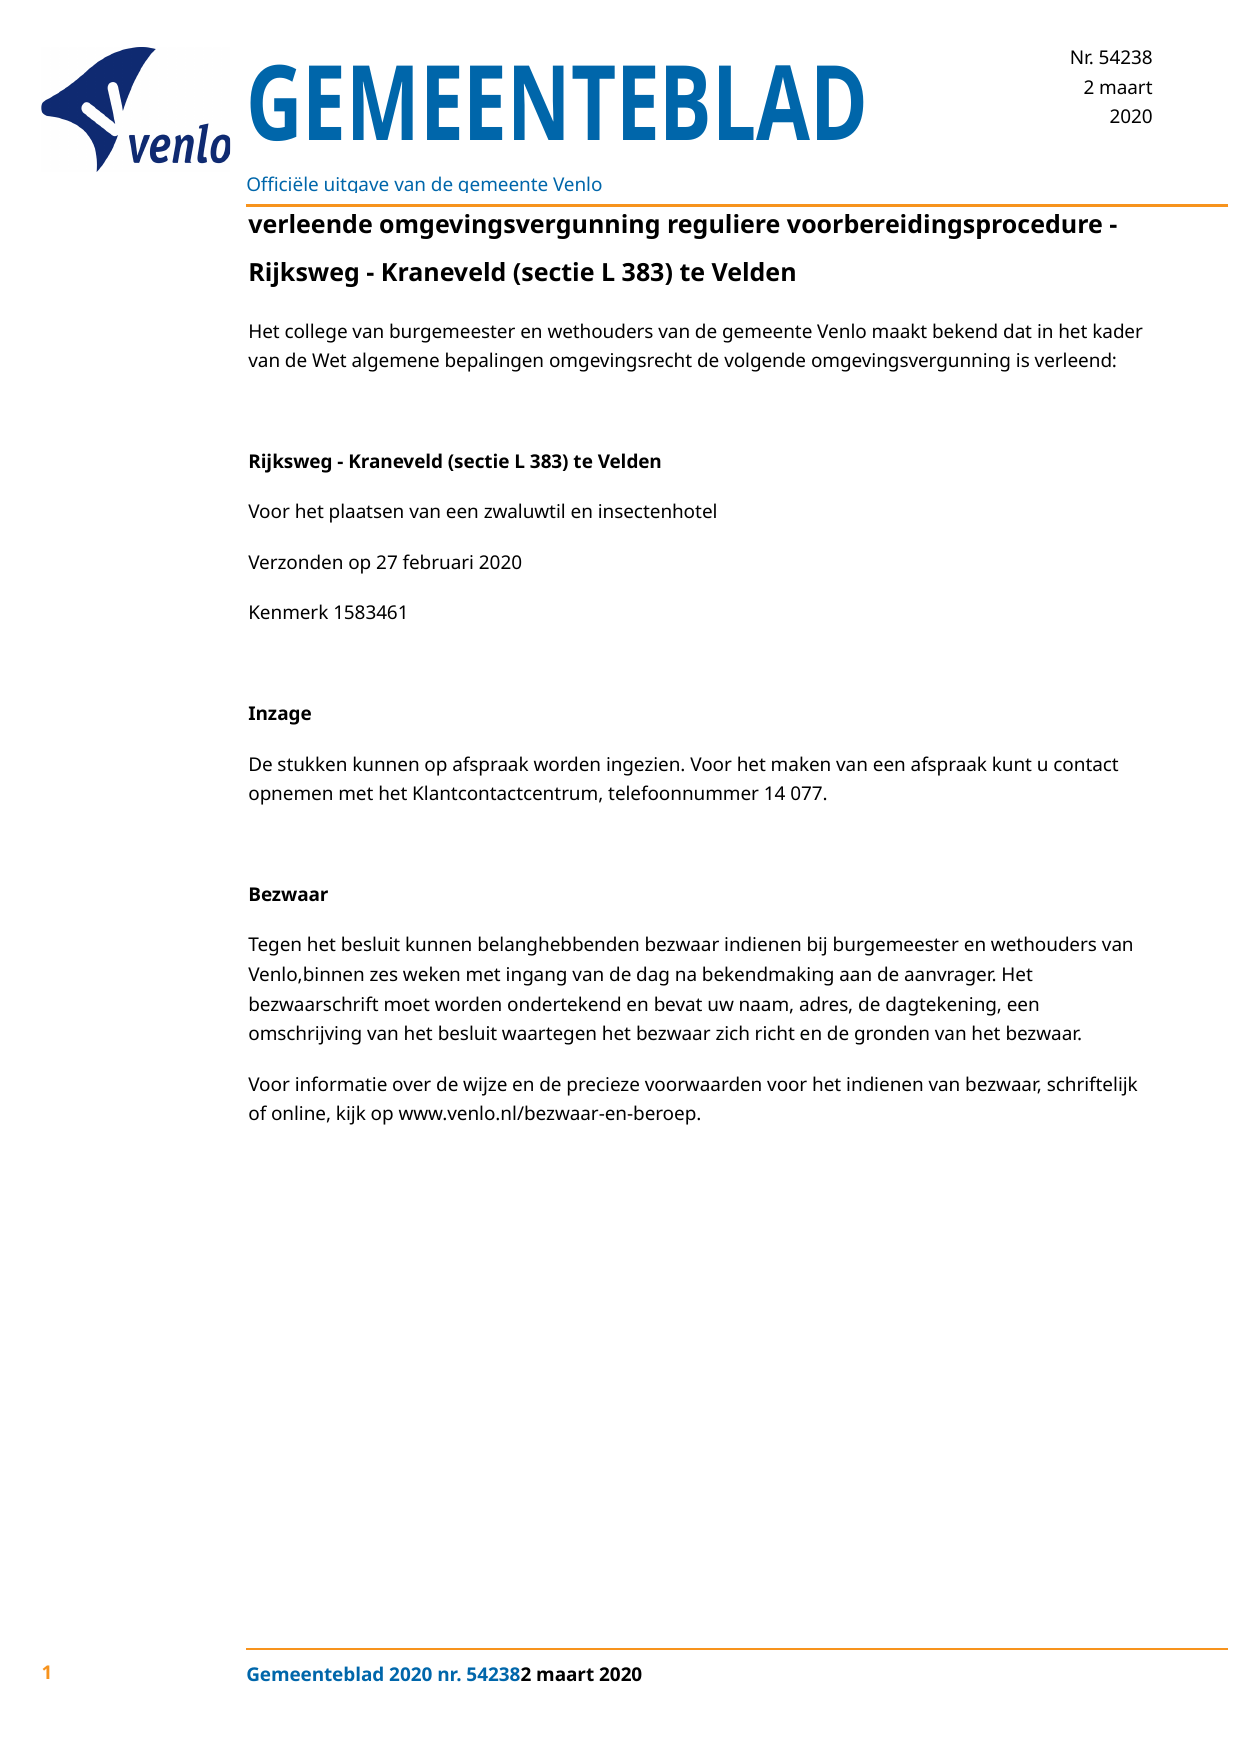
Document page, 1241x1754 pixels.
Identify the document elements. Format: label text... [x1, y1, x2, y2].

text Tegen het besluit kunnen belanghebbenden bezwaar indienen bij burgemeester en wethouders van Venlo,binnen zes weken met ingang van de dag na bekendmaking aan de aanvrager. Het bezwaarschrift moet worden ondertekend en bevat uw naam, adres, de dagtekening, een omschrijving van het besluit waartegen het bezwaar zich richt en de gronden van het bezwaar. [248, 932, 1152, 1046]
text verleende omgevingsvergunning reguliere voorbereidingsprocedure - Rijksweg - Kraneveld (sectie L 383) te Velden [248, 207, 1152, 288]
text Het college van burgemeester en wethouders van de gemeente Venlo maakt bekend dat in het kader van de Wet algemene bepalingen omgevingsrecht de volgende omgevingsvergunning is verleend: [248, 318, 1152, 373]
text Voor het plaatsen van een zwaluwtil en insectenhotel [248, 499, 1152, 524]
text Verzonden op 27 februari 2020 [248, 549, 1152, 575]
text De stukken kunnen op afspraak worden ingezien. Voor het maken van een afspraak kunt u contact opnemen met het Klantcontactcentrum, telefoonnummer 14 077. [248, 751, 1152, 806]
picture [41, 47, 231, 172]
text Bezwaar [248, 881, 1152, 907]
text Rijksweg - Kraneveld (sectie L 383) te Velden [248, 448, 1152, 474]
text Inzage [248, 700, 1152, 726]
text Voor informatie over de wijze en de precieze voorwaarden voor het indienen van bezwaar, schriftelijk of online, kijk op www.venlo.nl/bezwaar-en-beroep. [248, 1071, 1152, 1126]
text Kenmerk 1583461 [248, 599, 1152, 625]
